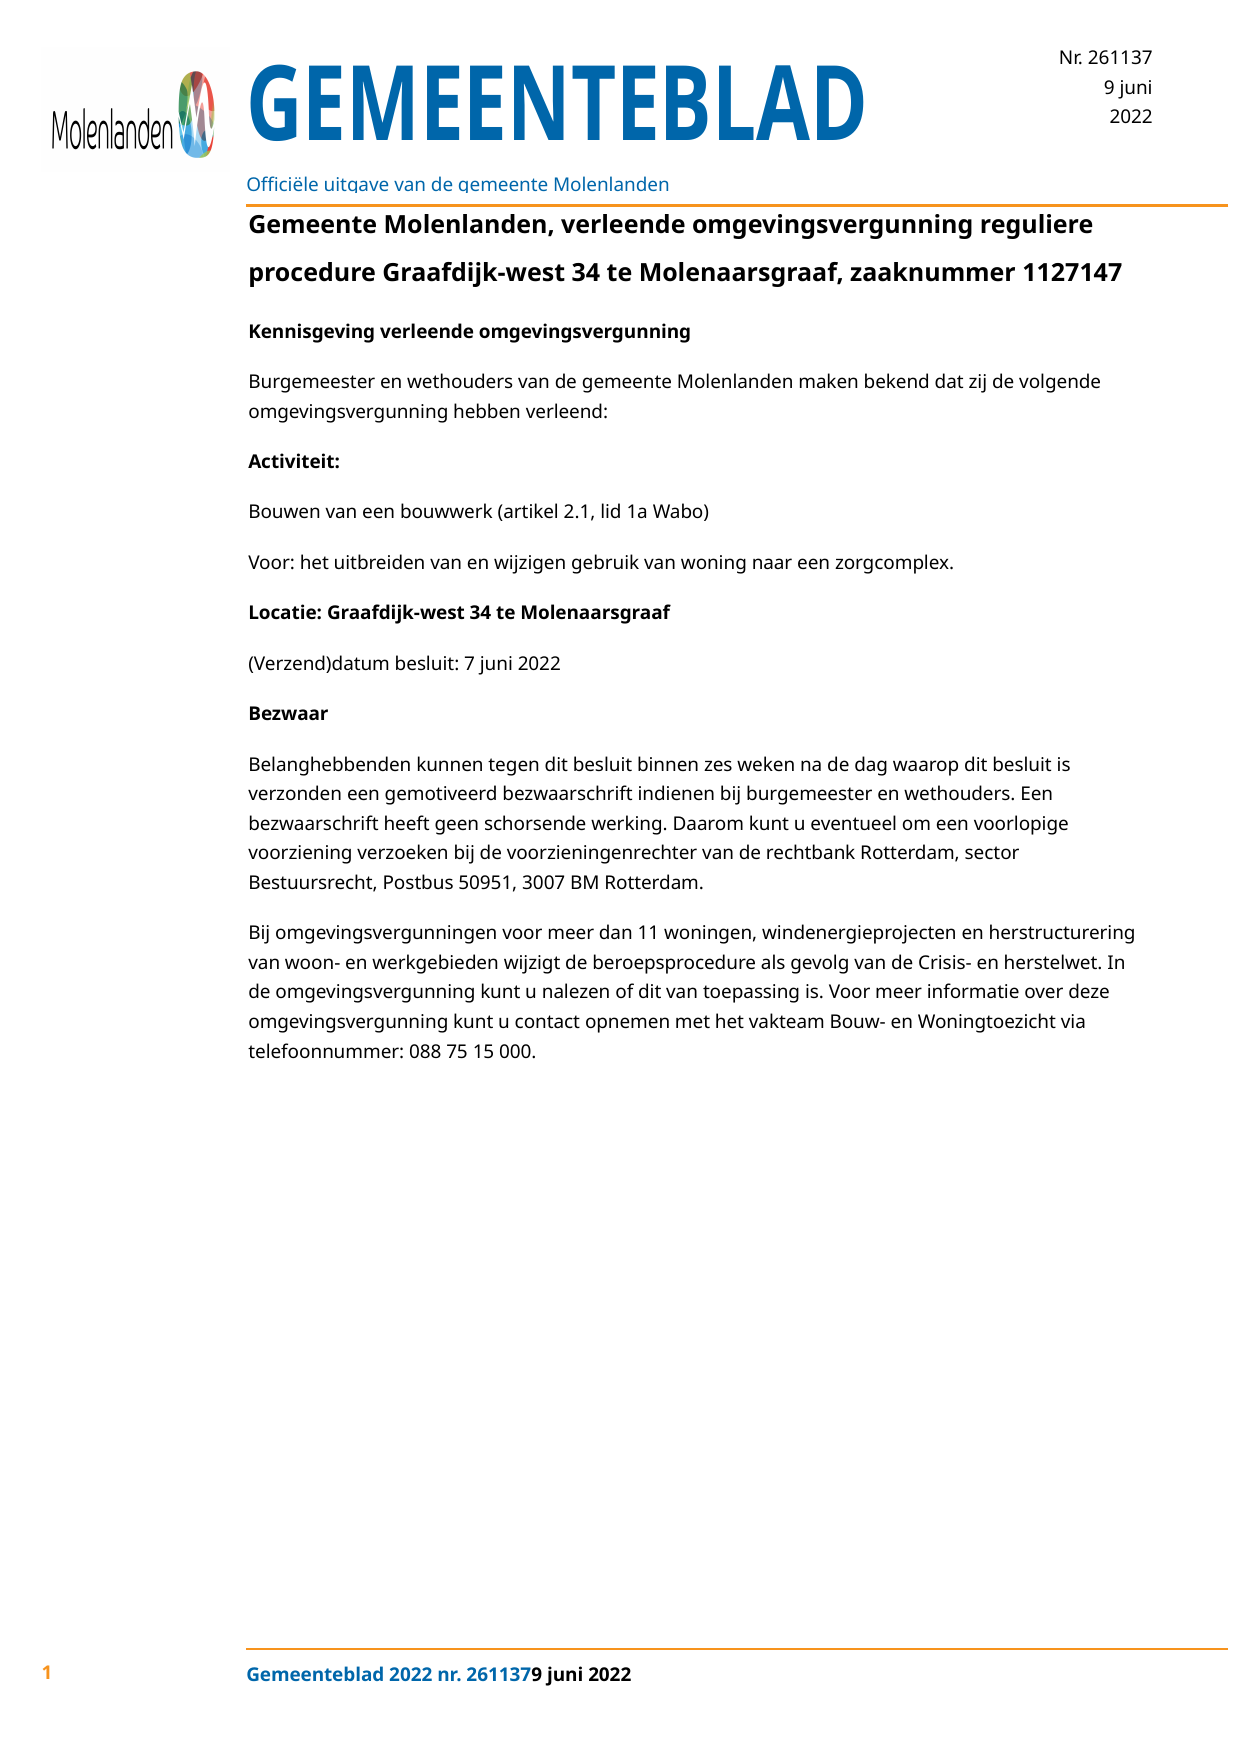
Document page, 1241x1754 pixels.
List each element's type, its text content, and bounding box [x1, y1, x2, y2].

text Activiteit: [248, 448, 1152, 474]
text Kennisgeving verleende omgevingsvergunning [248, 318, 1152, 344]
text Bezwaar [248, 700, 1152, 726]
text (Verzend)datum besluit: 7 juni 2022 [248, 650, 1152, 676]
picture [41, 47, 231, 172]
text Gemeente Molenlanden, verleende omgevingsvergunning reguliere procedure Graafdijk-west 34 te Molenaarsgraaf, zaaknummer 1127147 [248, 207, 1152, 288]
text Locatie: Graafdijk-west 34 te Molenaarsgraaf [248, 599, 1152, 625]
text Belanghebbenden kunnen tegen dit besluit binnen zes weken na de dag waarop dit besluit is verzonden een gemotiveerd bezwaarschrift indienen bij burgemeester en wethouders. Een bezwaarschrift heeft geen schorsende werking. Daarom kunt u eventueel om een voorlopige voorziening verzoeken bij de voorzieningenrechter van de rechtbank Rotterdam, sector Bestuursrecht, Postbus 50951, 3007 BM Rotterdam. [248, 751, 1152, 895]
text Bij omgevingsvergunningen voor meer dan 11 woningen, windenergieprojecten en herstructurering van woon- en werkgebieden wijzigt de beroepsprocedure als gevolg van de Crisis- en herstelwet. In de omgevingsvergunning kunt u nalezen of dit van toepassing is. Voor meer informatie over deze omgevingsvergunning kunt u contact opnemen met het vakteam Bouw- en Woningtoezicht via telefoonnummer: 088 75 15 000. [248, 919, 1152, 1064]
text Burgemeester en wethouders van de gemeente Molenlanden maken bekend dat zij de volgende omgevingsvergunning hebben verleend: [248, 368, 1152, 424]
text Voor: het uitbreiden van en wijzigen gebruik van woning naar een zorgcomplex. [248, 549, 1152, 575]
text Bouwen van een bouwwerk (artikel 2.1, lid 1a Wabo) [248, 499, 1152, 524]
